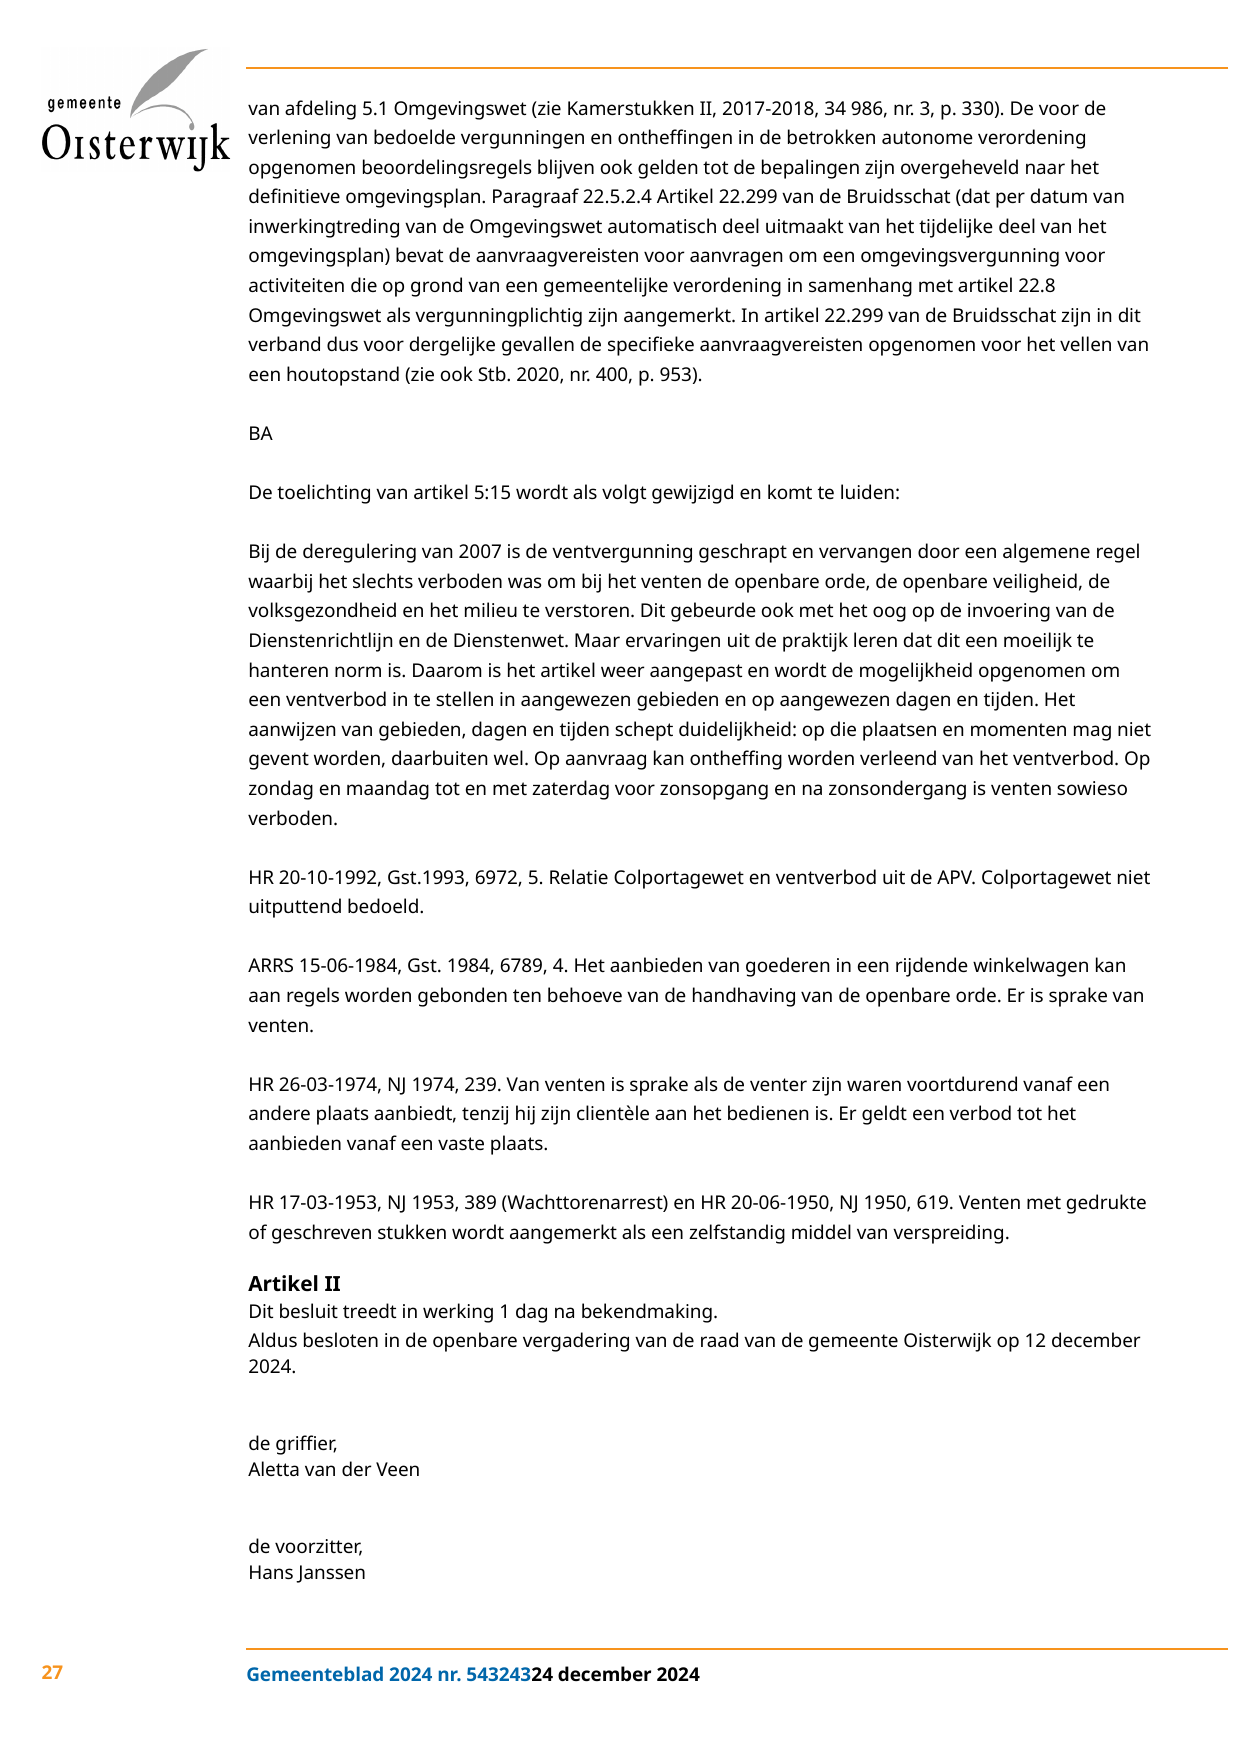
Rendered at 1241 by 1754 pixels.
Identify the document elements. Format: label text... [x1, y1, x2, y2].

text de griffier, [248, 1430, 1152, 1456]
text HR 17-03-1953, NJ 1953, 389 (Wachttorenarrest) en HR 20-06-1950, NJ 1950, 619. Venten met gedrukte of geschreven stukken wordt aangemerkt als een zelfstandig middel van verspreiding. [248, 1189, 1152, 1245]
picture [41, 47, 231, 172]
text BA [248, 420, 1152, 446]
text Aldus besloten in de openbare vergadering van de raad van de gemeente Oisterwijk op 12 december 2024. [248, 1327, 1152, 1379]
text van afdeling 5.1 Omgevingswet (zie Kamerstukken II, 2017-2018, 34 986, nr. 3, p. 330). De voor de verlening van bedoelde vergunningen en ontheffingen in de betrokken autonome verordening opgenomen beoordelingsregels blijven ook gelden tot de bepalingen zijn overgeheveld naar het definitieve omgevingsplan. Paragraaf 22.5.2.4 Artikel 22.299 van de Bruidsschat (dat per datum van inwerkingtreding van de Omgevingswet automatisch deel uitmaakt van het tijdelijke deel van het omgevingsplan) bevat de aanvraagvereisten voor aanvragen om een omgevingsvergunning voor activiteiten die op grond van een gemeentelijke verordening in samenhang met artikel 22.8 Omgevingswet als vergunningplichtig zijn aangemerkt. In artikel 22.299 van de Bruidsschat zijn in dit verband dus voor dergelijke gevallen de specifieke aanvraagvereisten opgenomen voor het vellen van een houtopstand (zie ook Stb. 2020, nr. 400, p. 953). [248, 95, 1152, 387]
text Aletta van der Veen [248, 1456, 1152, 1482]
text Artikel II [248, 1269, 1152, 1298]
text Bij de deregulering van 2007 is de ventvergunning geschrapt en vervangen door een algemene regel waarbij het slechts verboden was om bij het venten de openbare orde, de openbare veiligheid, de volksgezondheid en het milieu te verstoren. Dit gebeurde ook met het oog op de invoering van de Dienstenrichtlijn en de Dienstenwet. Maar ervaringen uit de praktijk leren dat dit een moeilijk te hanteren norm is. Daarom is het artikel weer aangepast en wordt de mogelijkheid opgenomen om een ventverbod in te stellen in aangewezen gebieden en op aangewezen dagen en tijden. Het aanwijzen van gebieden, dagen en tijden schept duidelijkheid: op die plaatsen en momenten mag niet gevent worden, daarbuiten wel. Op aanvraag kan ontheffing worden verleend van het ventverbod. Op zondag en maandag tot en met zaterdag voor zonsopgang en na zonsondergang is venten sowieso verboden. [248, 538, 1152, 831]
text HR 26-03-1974, NJ 1974, 239. Van venten is sprake als de venter zijn waren voortdurend vanaf een andere plaats aanbiedt, tenzij hij zijn clientèle aan het bedienen is. Er geldt een verbod tot het aanbieden vanaf een vaste plaats. [248, 1071, 1152, 1156]
text ARRS 15-06-1984, Gst. 1984, 6789, 4. Het aanbieden van goederen in een rijdende winkelwagen kan aan regels worden gebonden ten behoeve van de handhaving van de openbare orde. Er is sprake van venten. [248, 953, 1152, 1038]
text HR 20-10-1992, Gst.1993, 6972, 5. Relatie Colportagewet en ventverbod uit de APV. Colportagewet niet uitputtend bedoeld. [248, 864, 1152, 919]
text Dit besluit treedt in werking 1 dag na bekendmaking. [248, 1298, 1152, 1323]
text de voorzitter, [248, 1533, 1152, 1559]
text Hans Janssen [248, 1559, 1152, 1585]
text De toelichting van artikel 5:15 wordt als volgt gewijzigd en komt te luiden: [248, 479, 1152, 505]
